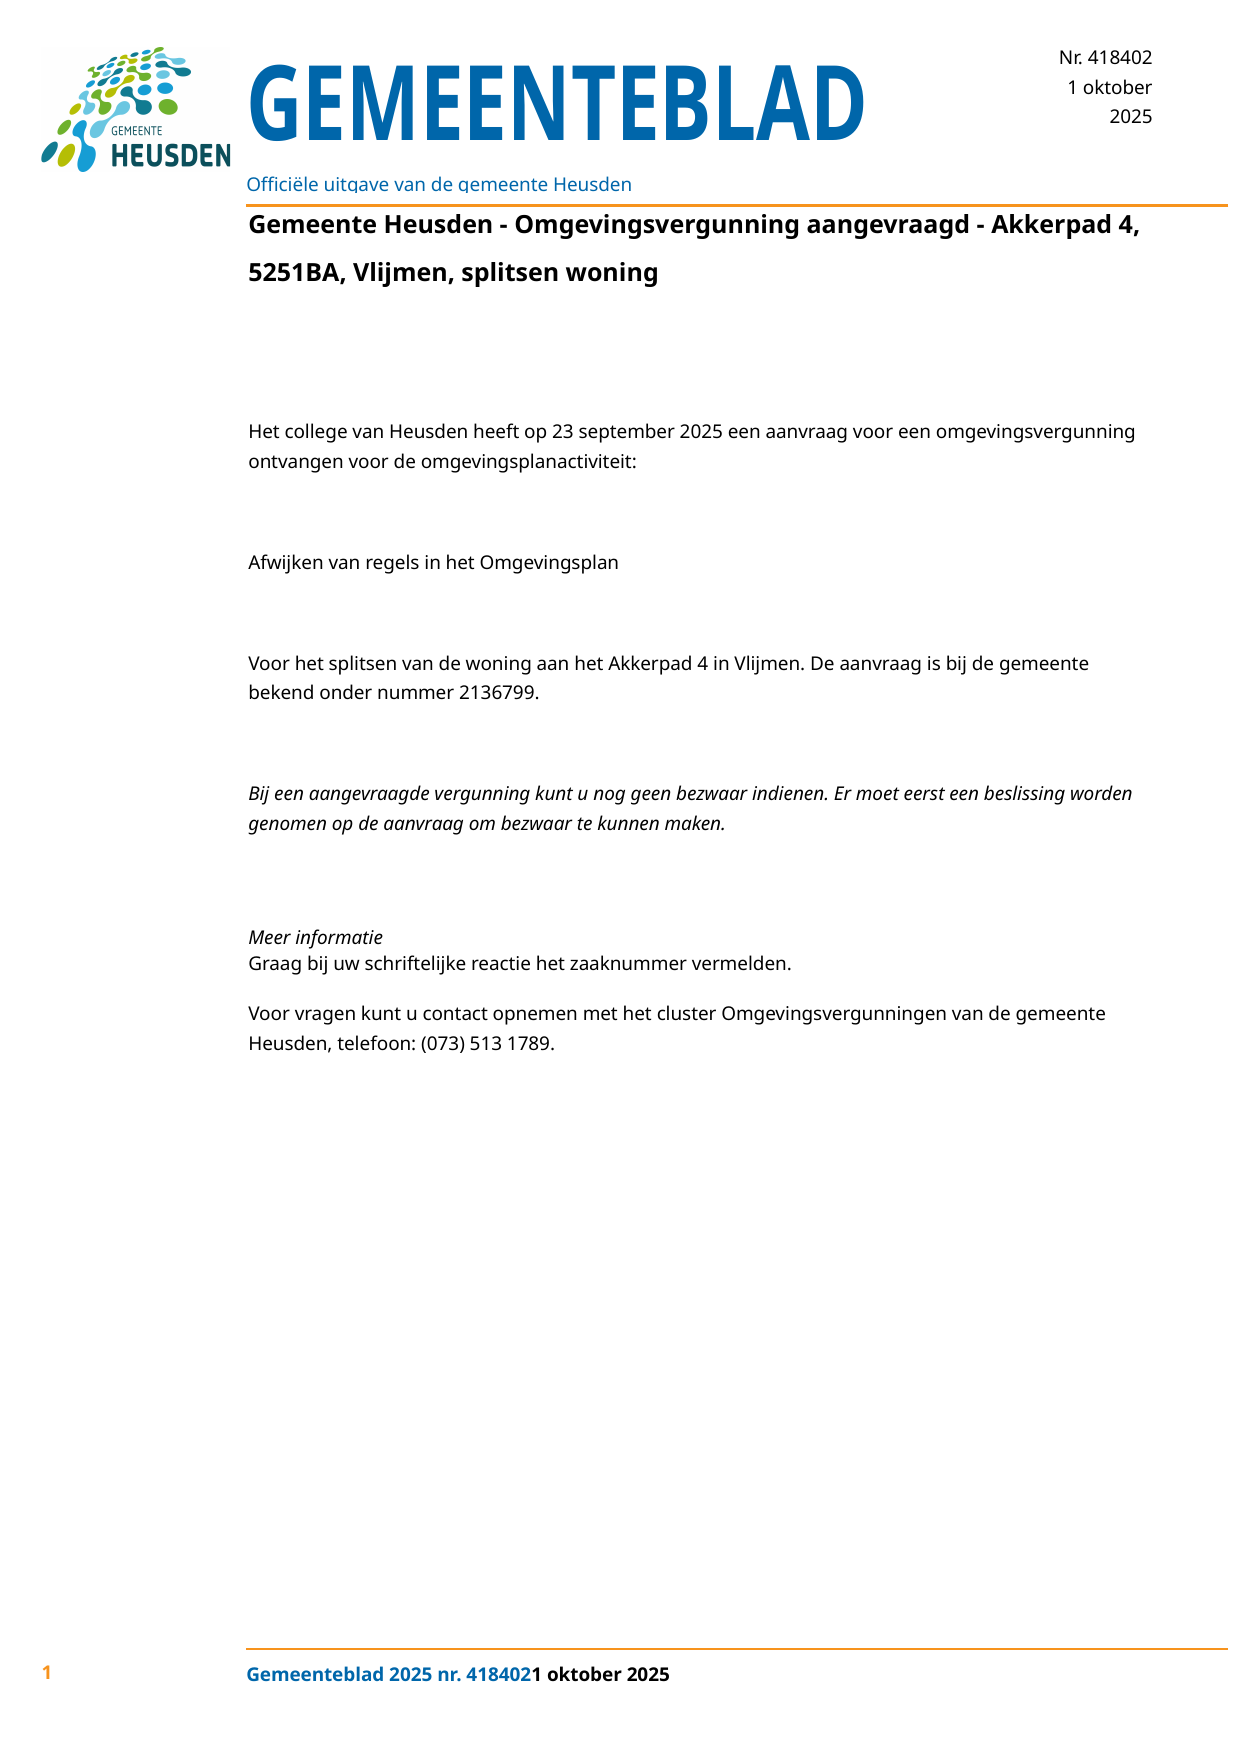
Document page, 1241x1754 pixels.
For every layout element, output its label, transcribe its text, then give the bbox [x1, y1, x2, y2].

text Bij een aangevraagde vergunning kunt u nog geen bezwaar indienen. Er moet eerst een beslissing worden genomen op de aanvraag om bezwaar te kunnen maken. [248, 780, 1152, 836]
text Graag bij uw schriftelijke reactie het zaaknummer vermelden. [248, 950, 1152, 976]
text Voor het splitsen van de woning aan het Akkerpad 4 in Vlijmen. De aanvraag is bij de gemeente bekend onder nummer 2136799. [248, 650, 1152, 705]
text Het college van Heusden heeft op 23 september 2025 een aanvraag voor een omgevingsvergunning ontvangen voor de omgevingsplanactiviteit: [248, 419, 1152, 474]
text Afwijken van regels in het Omgevingsplan [248, 549, 1152, 575]
text Meer informatie [248, 924, 1152, 950]
text Voor vragen kunt u contact opnemen met het cluster Omgevingsvergunningen van de gemeente Heusden, telefoon: (073) 513 1789. [248, 1001, 1152, 1056]
picture [41, 47, 231, 172]
text Gemeente Heusden - Omgevingsvergunning aangevraagd - Akkerpad 4, 5251BA, Vlijmen, splitsen woning [248, 207, 1152, 288]
